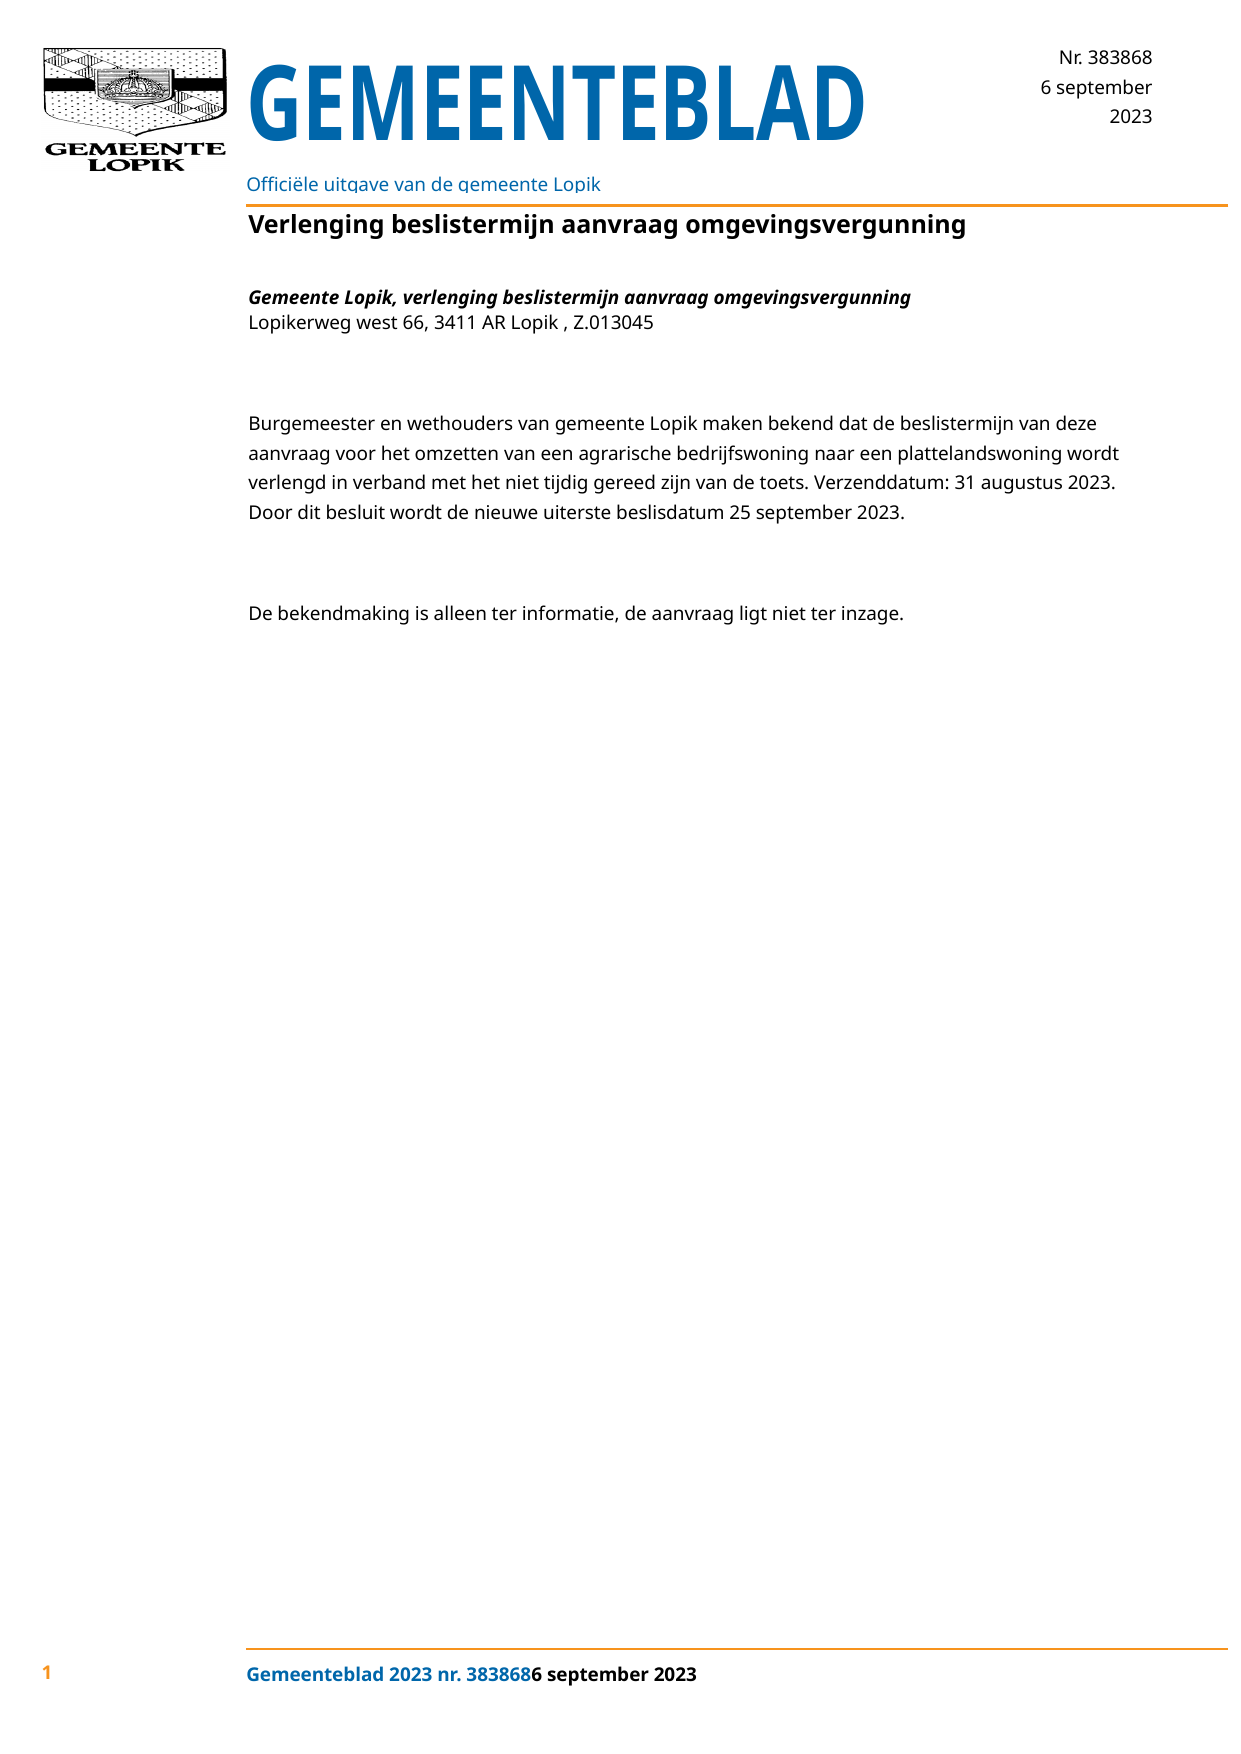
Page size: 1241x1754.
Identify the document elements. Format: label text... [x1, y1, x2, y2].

text Gemeente Lopik, verlenging beslistermijn aanvraag omgevingsvergunning [248, 284, 1152, 309]
text Verlenging beslistermijn aanvraag omgevingsvergunning [248, 207, 1152, 241]
picture [41, 47, 231, 172]
text De bekendmaking is alleen ter informatie, de aanvraag ligt niet ter inzage. [248, 600, 1152, 626]
text Lopikerweg west 66, 3411 AR Lopik , Z.013045 [248, 309, 1152, 335]
text Burgemeester en wethouders van gemeente Lopik maken bekend dat de beslistermijn van deze aanvraag voor het omzetten van een agrarische bedrijfswoning naar een plattelandswoning wordt verlengd in verband met het niet tijdig gereed zijn van de toets. Verzenddatum: 31 augustus 2023. Door dit besluit wordt de nieuwe uiterste beslisdatum 25 september 2023. [248, 410, 1152, 525]
